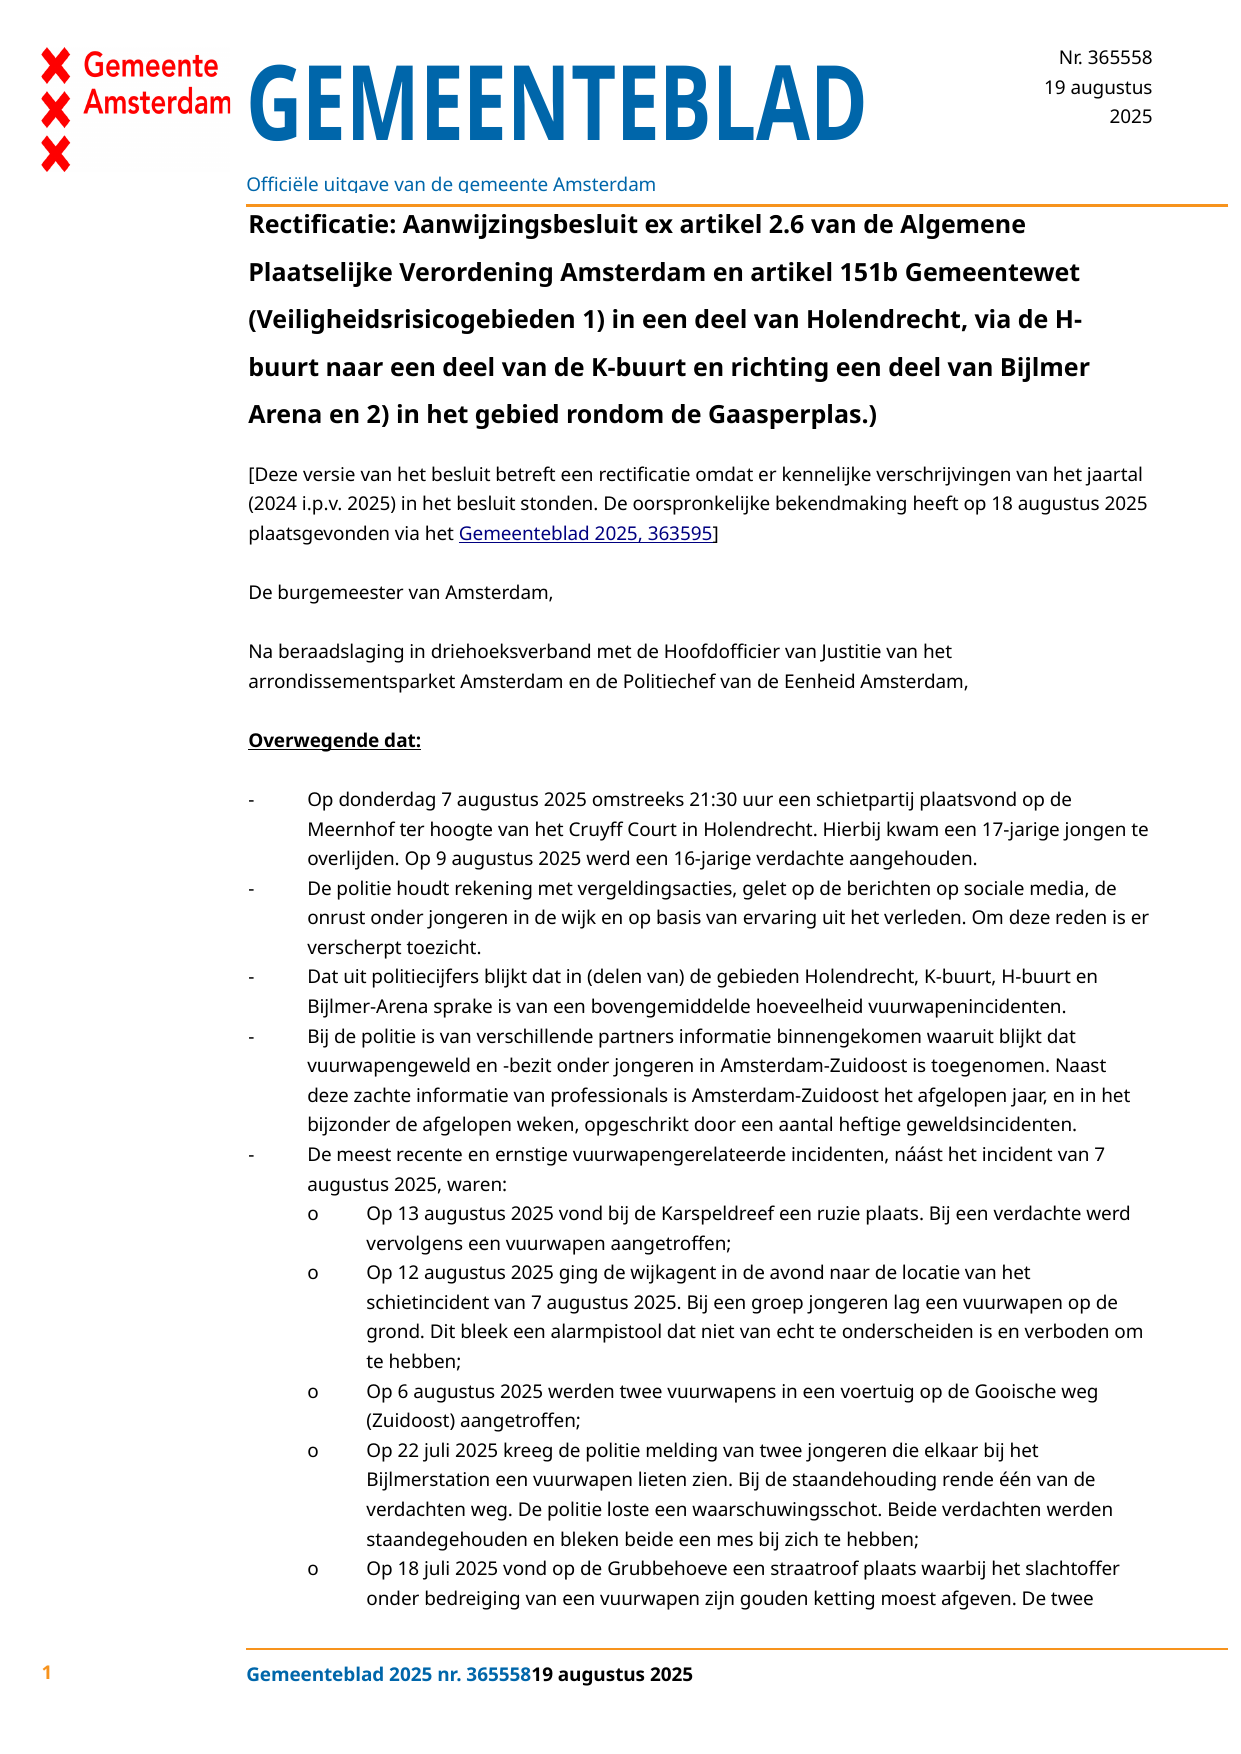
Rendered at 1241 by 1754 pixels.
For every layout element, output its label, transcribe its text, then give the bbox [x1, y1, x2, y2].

list Op 12 augustus 2025 ging de wijkagent in de avond naar de locatie van het schietincident van 7 augustus 2025. Bij een groep jongeren lag een vuurwapen op de grond. Dit bleek een alarmpistool dat niet van echt te onderscheiden is en verboden om te hebben; [307, 1259, 1152, 1374]
list Op 6 augustus 2025 werden twee vuurwapens in een voertuig op de Gooische weg (Zuidoost) aangetroffen; [307, 1378, 1152, 1433]
picture [41, 47, 231, 172]
text De burgemeester van Amsterdam, [248, 579, 1152, 605]
list De meest recente en ernstige vuurwapengerelateerde incidenten, náást het incident van 7 augustus 2025, waren: [248, 1141, 1152, 1196]
text Overwegende dat: [248, 727, 1152, 753]
text Na beraadslaging in driehoeksverband met de Hoofdofficier van Justitie van het arrondissementsparket Amsterdam en de Politiechef van de Eenheid Amsterdam, [248, 638, 1152, 693]
list Dat uit politiecijfers blijkt dat in (delen van) de gebieden Holendrecht, K-buurt, H-buurt en Bijlmer-Arena sprake is van een bovengemiddelde hoeveelheid vuurwapenincidenten. [248, 964, 1152, 1019]
list Op 18 juli 2025 vond op de Grubbehoeve een straatroof plaats waarbij het slachtoffer onder bedreiging van een vuurwapen zijn gouden ketting moest afgeven. De twee [307, 1555, 1152, 1611]
list Op 13 augustus 2025 vond bij de Karspeldreef een ruzie plaats. Bij een verdachte werd vervolgens een vuurwapen aangetroffen; [307, 1200, 1152, 1256]
list Op 22 juli 2025 kreeg de politie melding van twee jongeren die elkaar bij het Bijlmerstation een vuurwapen lieten zien. Bij de staandehouding rende één van de verdachten weg. De politie loste een waarschuwingsschot. Beide verdachten werden staandegehouden en bleken beide een mes bij zich te hebben; [307, 1437, 1152, 1551]
list Op donderdag 7 augustus 2025 omstreeks 21:30 uur een schietpartij plaatsvond op de Meernhof ter hoogte van het Cruyff Court in Holendrecht. Hierbij kwam een 17-jarige jongen te overlijden. Op 9 augustus 2025 werd een 16-jarige verdachte aangehouden. [248, 786, 1152, 871]
list De politie houdt rekening met vergeldingsacties, gelet op de berichten op sociale media, de onrust onder jongeren in de wijk en op basis van ervaring uit het verleden. Om deze reden is er verscherpt toezicht. [248, 875, 1152, 960]
list Bij de politie is van verschillende partners informatie binnengekomen waaruit blijkt dat vuurwapengeweld en -bezit onder jongeren in Amsterdam-Zuidoost is toegenomen. Naast deze zachte informatie van professionals is Amsterdam-Zuidoost het afgelopen jaar, en in het bijzonder de afgelopen weken, opgeschrikt door een aantal heftige geweldsincidenten. [248, 1023, 1152, 1137]
text Rectificatie: Aanwijzingsbesluit ex artikel 2.6 van de Algemene Plaatselijke Verordening Amsterdam en artikel 151b Gemeentewet (Veiligheidsrisicogebieden 1) in een deel van Holendrecht, via de H-buurt naar een deel van de K-buurt en richting een deel van Bijlmer Arena en 2) in het gebied rondom de Gaasperplas.) [248, 207, 1152, 431]
text [Deze versie van het besluit betreft een rectificatie omdat er kennelijke verschrijvingen van het jaartal (2024 i.p.v. 2025) in het besluit stonden. De oorspronkelijke bekendmaking heeft op 18 augustus 2025 plaatsgevonden via het Gemeenteblad 2025, 363595] [248, 461, 1152, 546]
